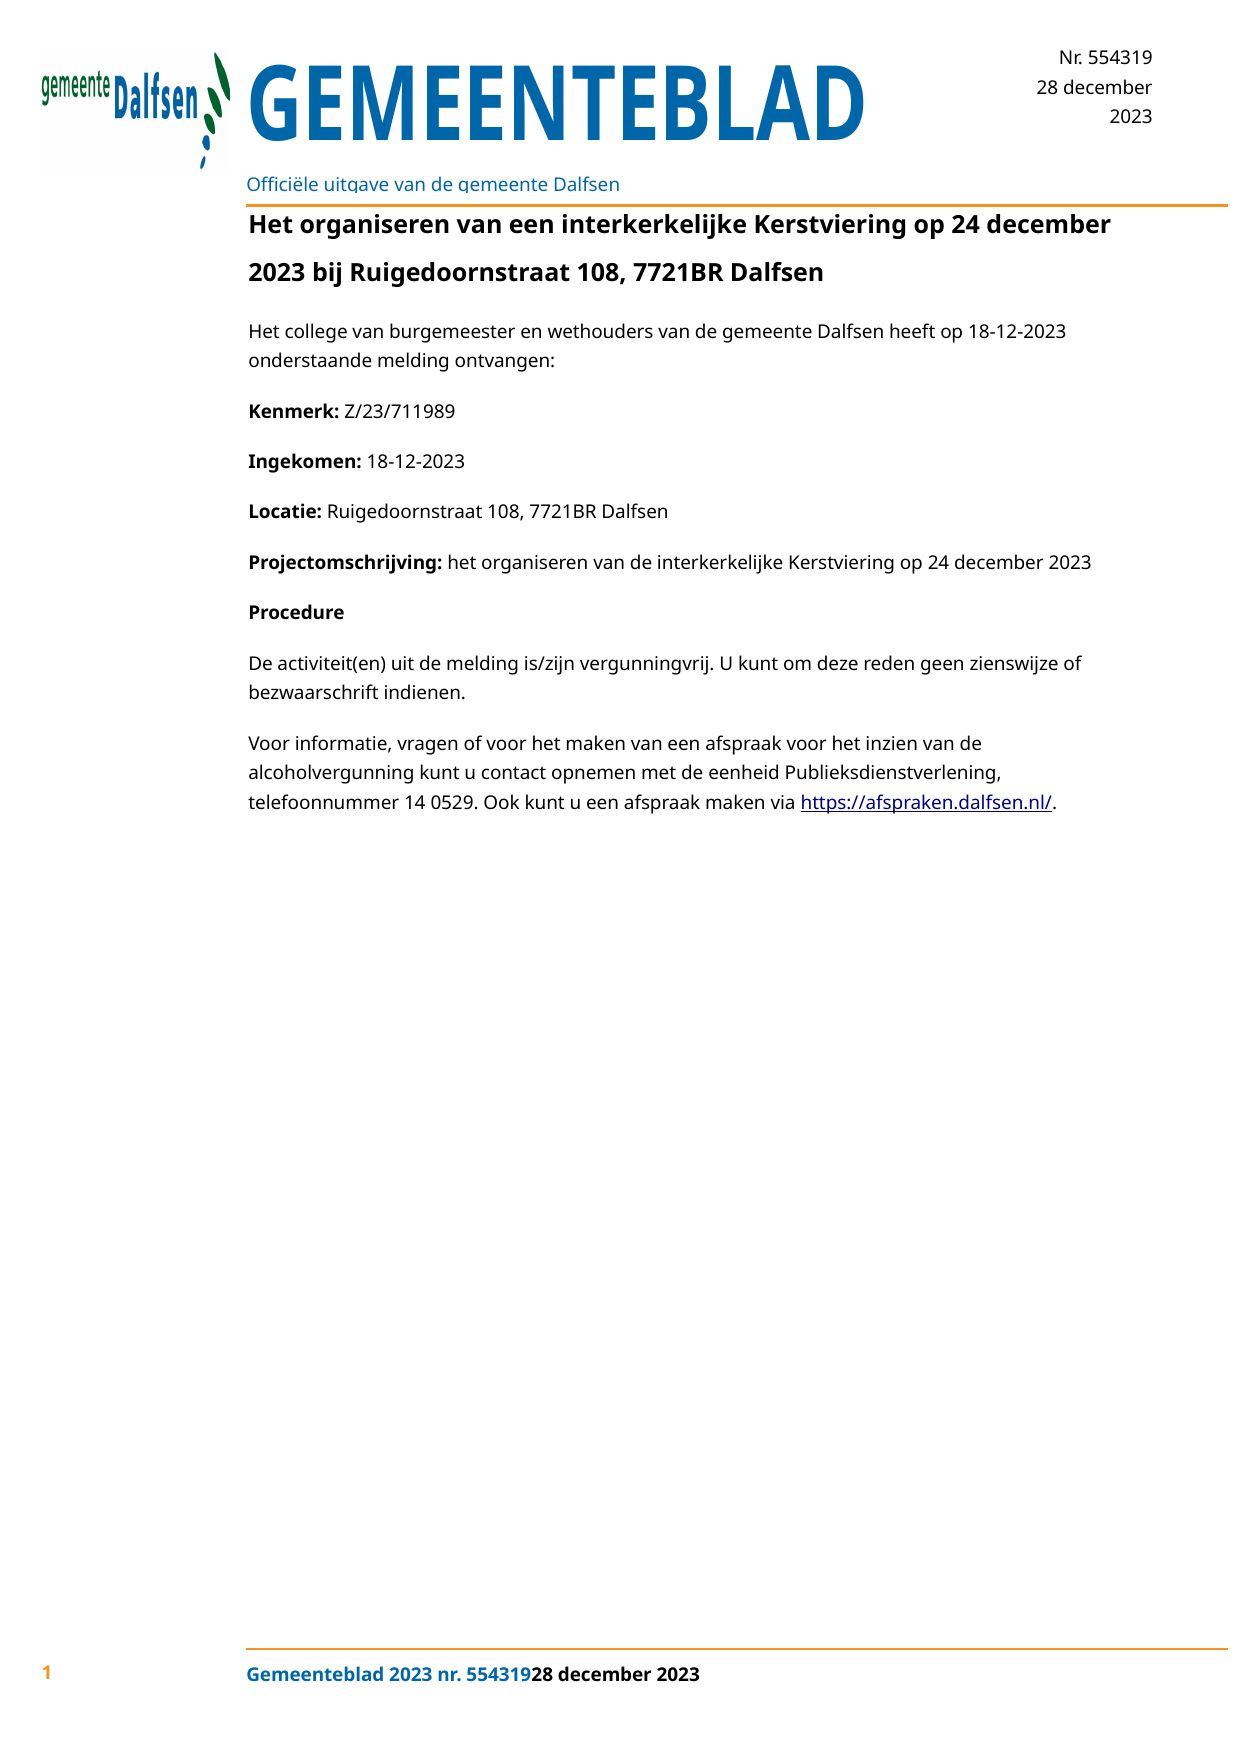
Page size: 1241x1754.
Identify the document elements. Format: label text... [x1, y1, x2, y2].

text Het college van burgemeester en wethouders van de gemeente Dalfsen heeft op 18-12-2023 onderstaande melding ontvangen: [248, 318, 1152, 373]
text Ingekomen: 18-12-2023 [248, 448, 1152, 474]
text Het organiseren van een interkerkelijke Kerstviering op 24 december 2023 bij Ruigedoornstraat 108, 7721BR Dalfsen [248, 207, 1152, 288]
text Voor informatie, vragen of voor het maken van een afspraak voor het inzien van de alcoholvergunning kunt u contact opnemen met de eenheid Publieksdienstverlening, telefoonnummer 14 0529. Ook kunt u een afspraak maken via https://afspraken.dalfsen.nl/. [248, 730, 1152, 815]
text De activiteit(en) uit de melding is/zijn vergunningvrij. U kunt om deze reden geen zienswijze of bezwaarschrift indienen. [248, 650, 1152, 705]
text Procedure [248, 599, 1152, 625]
picture [41, 47, 231, 172]
text Projectomschrijving: het organiseren van de interkerkelijke Kerstviering op 24 december 2023 [248, 549, 1152, 575]
text Locatie: Ruigedoornstraat 108, 7721BR Dalfsen [248, 499, 1152, 524]
text Kenmerk: Z/23/711989 [248, 398, 1152, 424]
